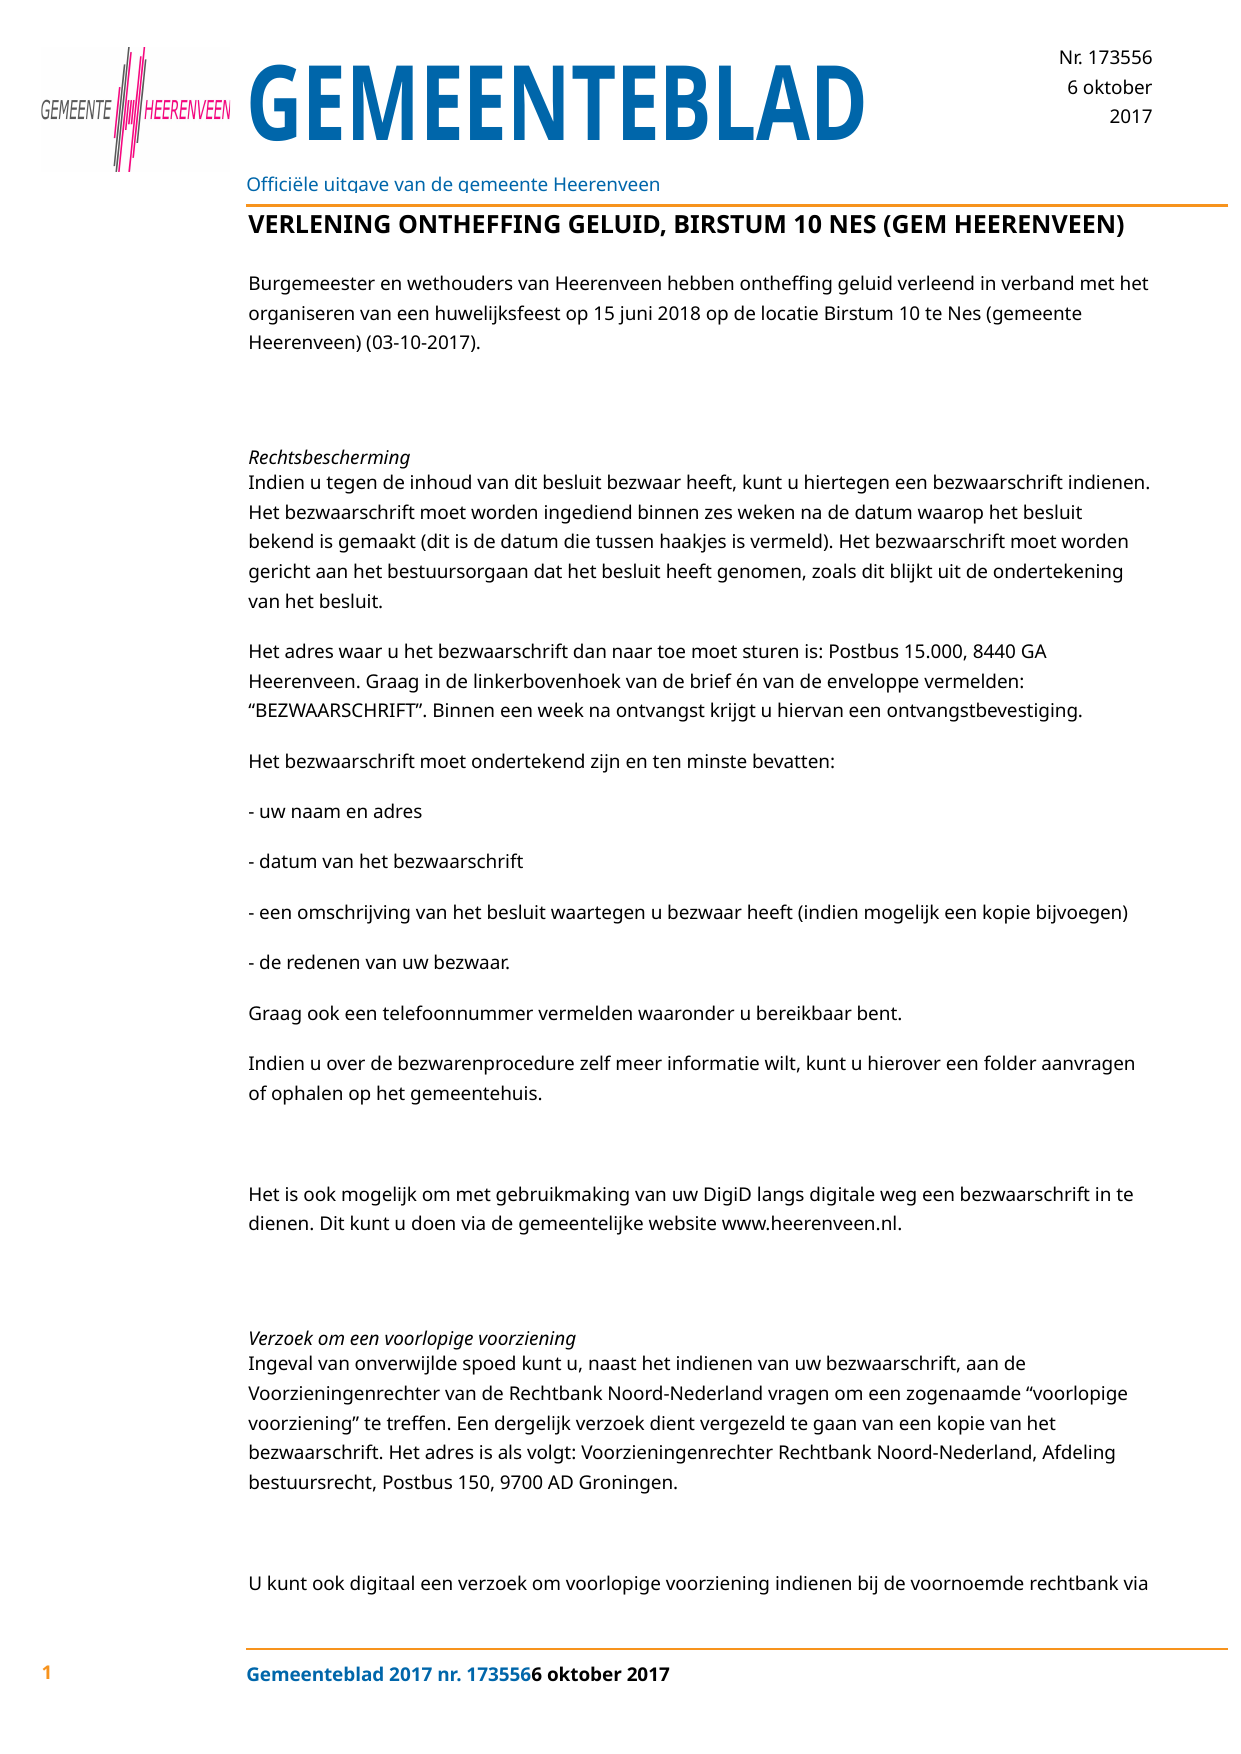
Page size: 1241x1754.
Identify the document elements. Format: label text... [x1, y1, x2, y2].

text Het bezwaarschrift moet ondertekend zijn en ten minste bevatten: [248, 748, 1152, 774]
text - uw naam en adres [248, 798, 1152, 824]
text Het adres waar u het bezwaarschrift dan naar toe moet sturen is: Postbus 15.000, 8440 GA Heerenveen. Graag in de linkerbovenhoek van de brief én van de enveloppe vermelden: “BEZWAARSCHRIFT”. Binnen een week na ontvangst krijgt u hiervan een ontvangstbevestiging. [248, 638, 1152, 723]
text Het is ook mogelijk om met gebruikmaking van uw DigiD langs digitale weg een bezwaarschrift in te dienen. Dit kunt u doen via de gemeentelijke website www.heerenveen.nl. [248, 1181, 1152, 1236]
text Indien u tegen de inhoud van dit besluit bezwaar heeft, kunt u hiertegen een bezwaarschrift indienen. Het bezwaarschrift moet worden ingediend binnen zes weken na de datum waarop het besluit bekend is gemaakt (dit is de datum die tussen haakjes is vermeld). Het bezwaarschrift moet worden gericht aan het bestuursorgaan dat het besluit heeft genomen, zoals dit blijkt uit de ondertekening van het besluit. [248, 469, 1152, 614]
text Indien u over de bezwarenprocedure zelf meer informatie wilt, kunt u hierover een folder aanvragen of ophalen op het gemeentehuis. [248, 1050, 1152, 1106]
text VERLENING ONTHEFFING GELUID, BIRSTUM 10 NES (GEM HEERENVEEN) [248, 207, 1152, 241]
text Ingeval van onverwijlde spoed kunt u, naast het indienen van uw bezwaarschrift, aan de Voorzieningenrechter van de Rechtbank Noord-Nederland vragen om een zogenaamde “voorlopige voorziening” te treffen. Een dergelijk verzoek dient vergezeld te gaan van een kopie van het bezwaarschrift. Het adres is als volgt: Voorzieningenrechter Rechtbank Noord-Nederland, Afdeling bestuursrecht, Postbus 150, 9700 AD Groningen. [248, 1351, 1152, 1494]
text - een omschrijving van het besluit waartegen u bezwaar heeft (indien mogelijk een kopie bijvoegen) [248, 899, 1152, 925]
text - datum van het bezwaarschrift [248, 849, 1152, 874]
text Burgemeester en wethouders van Heerenveen hebben ontheffing geluid verleend in verband met het organiseren van een huwelijksfeest op 15 juni 2018 op de locatie Birstum 10 te Nes (gemeente Heerenveen) (03-10-2017). [248, 270, 1152, 355]
text U kunt ook digitaal een verzoek om voorlopige voorziening indienen bij de voornoemde rechtbank via [248, 1570, 1152, 1595]
picture [41, 47, 231, 172]
text Graag ook een telefoonnummer vermelden waaronder u bereikbaar bent. [248, 1000, 1152, 1026]
text - de redenen van uw bezwaar. [248, 949, 1152, 975]
text Verzoek om een voorlopige voorziening [248, 1325, 1152, 1351]
text Rechtsbescherming [248, 444, 1152, 469]
